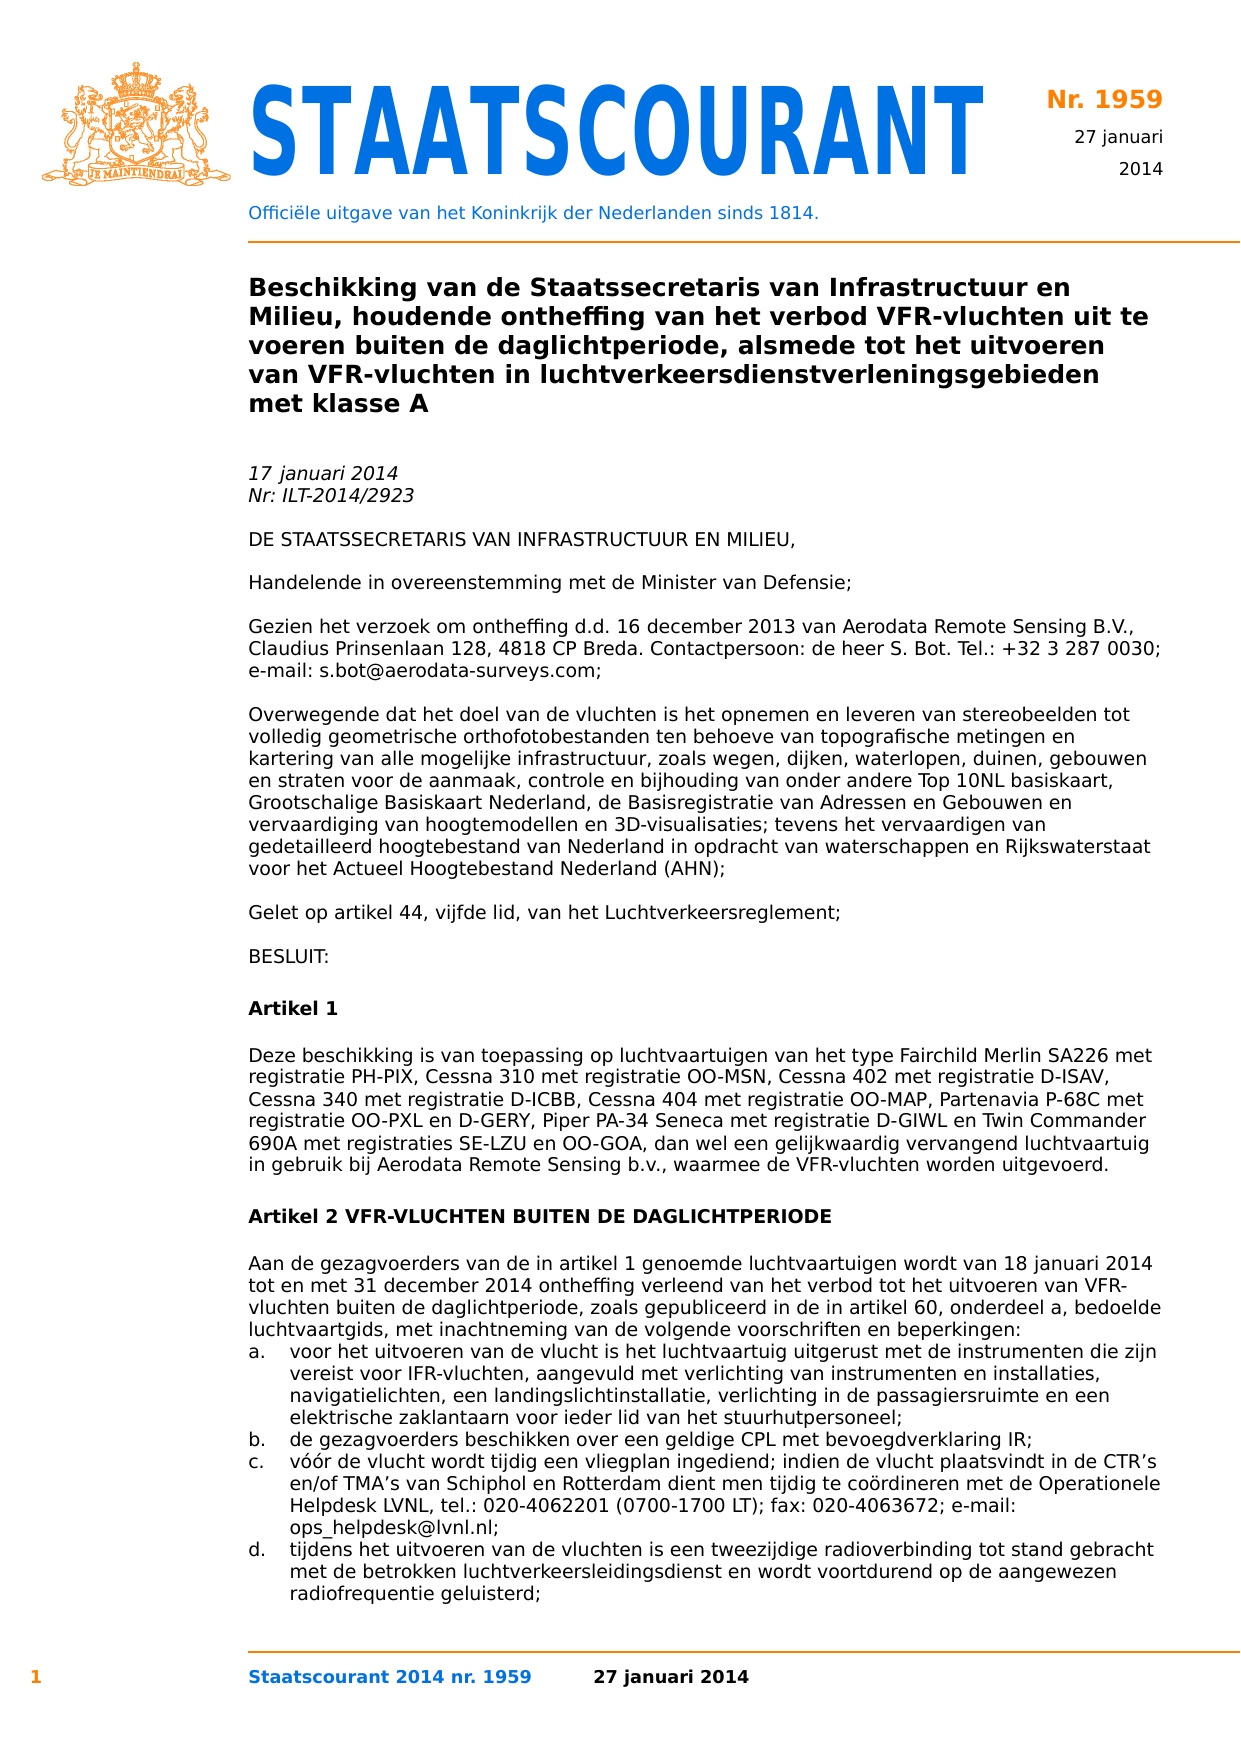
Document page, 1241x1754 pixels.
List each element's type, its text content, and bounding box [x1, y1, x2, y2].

subtitle Artikel 2 VFR-VLUCHTEN BUITEN DE DAGLICHTPERIODE [248, 1206, 1163, 1228]
text Deze beschikking is van toepassing op luchtvaartuigen van het type Fairchild Merlin SA226 met registratie PH-PIX, Cessna 310 met registratie OO-MSN, Cessna 402 met registratie D-ISAV, Cessna 340 met registratie D-ICBB, Cessna 404 met registratie OO-MAP, Partenavia P-68C met registratie OO-PXL en D-GERY, Piper PA-34 Seneca met registratie D-GIWL en Twin Commander 690A met registraties SE-LZU en OO-GOA, dan wel een gelijkwaardig vervangend luchtvaartuig in gebruik bij Aerodata Remote Sensing b.v., waarmee de VFR-vluchten worden uitgevoerd. [248, 1044, 1163, 1176]
table_cell 27 januari [998, 121, 1240, 153]
text Gelet op artikel 44, vijfde lid, van het Luchtverkeersreglement; [248, 902, 1163, 924]
picture [41, 62, 231, 186]
table_header Nr. 1959 [998, 62, 1240, 121]
subtitle Beschikking van de Staatssecretaris van Infrastructuur en Milieu, houdende ontheffing van het verbod VFR-vluchten uit te voeren buiten de daglichtperiode, alsmede tot het uitvoeren van VFR-vluchten in luchtverkeersdienstverleningsgebieden met klasse A [248, 273, 1163, 419]
text d. tijdens het uitvoeren van de vluchten is een tweezijdige radioverbinding tot stand gebracht met de betrokken luchtverkeersleidingsdienst en wordt voortdurend op de aangewezen radiofrequentie geluisterd; [248, 1539, 1163, 1605]
text 17 januari 2014 [248, 463, 1163, 484]
subtitle Artikel 1 [248, 997, 1163, 1019]
text Nr: ILT-2014/2923 [248, 484, 1163, 507]
text Overwegende dat het doel van de vluchten is het opnemen en leveren van stereobeelden tot volledig geometrische orthofotobestanden ten behoeve van topografische metingen en kartering van alle mogelijke infrastructuur, zoals wegen, dijken, waterlopen, duinen, gebouwen en straten voor de aanmaak, controle en bijhouding van onder andere Top 10NL basiskaart, Grootschalige Basiskaart Nederland, de Basisregistratie van Adressen en Gebouwen en vervaardiging van hoogtemodellen en 3D-visualisaties; tevens het vervaardigen van gedetailleerd hoogtebestand van Nederland in opdracht van waterschappen en Rijkswaterstaat voor het Actueel Hoogtebestand Nederland (AHN); [248, 704, 1163, 880]
text b. de gezagvoerders beschikken over een geldige CPL met bevoegdverklaring IR; [248, 1429, 1163, 1451]
text BESLUIT: [248, 946, 1163, 967]
text a. voor het uitvoeren van de vlucht is het luchtvaartuig uitgerust met de instrumenten die zijn vereist voor IFR-vluchten, aangevuld met verlichting van instrumenten en installaties, navigatielichten, een landingslichtinstallatie, verlichting in de passagiersruimte en een elektrische zaklantaarn voor ieder lid van het stuurhutpersoneel; [248, 1341, 1163, 1429]
text Handelende in overeenstemming met de Minister van Defensie; [248, 572, 1163, 594]
text DE STAATSSECRETARIS VAN INFRASTRUCTUUR EN MILIEU, [248, 528, 1163, 550]
text Gezien het verzoek om ontheffing d.d. 16 december 2013 van Aerodata Remote Sensing B.V., Claudius Prinsenlaan 128, 4818 CP Breda. Contactpersoon: de heer S. Bot. Tel.: +32 3 287 0030; e-mail: s.bot@aerodata-surveys.com; [248, 616, 1163, 682]
table_cell Officiële uitgave van het Koninkrijk der Nederlanden sinds 1814. [248, 203, 1240, 241]
text Aan de gezagvoerders van de in artikel 1 genoemde luchtvaartuigen wordt van 18 januari 2014 tot en met 31 december 2014 ontheffing verleend van het verbod tot het uitvoeren van VFR-vluchten buiten de daglichtperiode, zoals gepubliceerd in de in artikel 60, onderdeel a, bedoelde luchtvaartgids, met inachtneming van de volgende voorschriften en beperkingen: [248, 1253, 1163, 1341]
table_cell 2014 [998, 153, 1240, 203]
text c. vóór de vlucht wordt tijdig een vliegplan ingediend; indien de vlucht plaatsvindt in de CTR’s en/of TMA’s van Schiphol en Rotterdam dient men tijdig te coördineren met de Operationele Helpdesk LVNL, tel.: 020-4062201 (0700-1700 LT); fax: 020-4063672; e-mail: ops_helpdesk@lvnl.nl; [248, 1451, 1163, 1539]
table_header [25, 62, 248, 241]
table_header STAATSCOURANT [248, 62, 998, 203]
